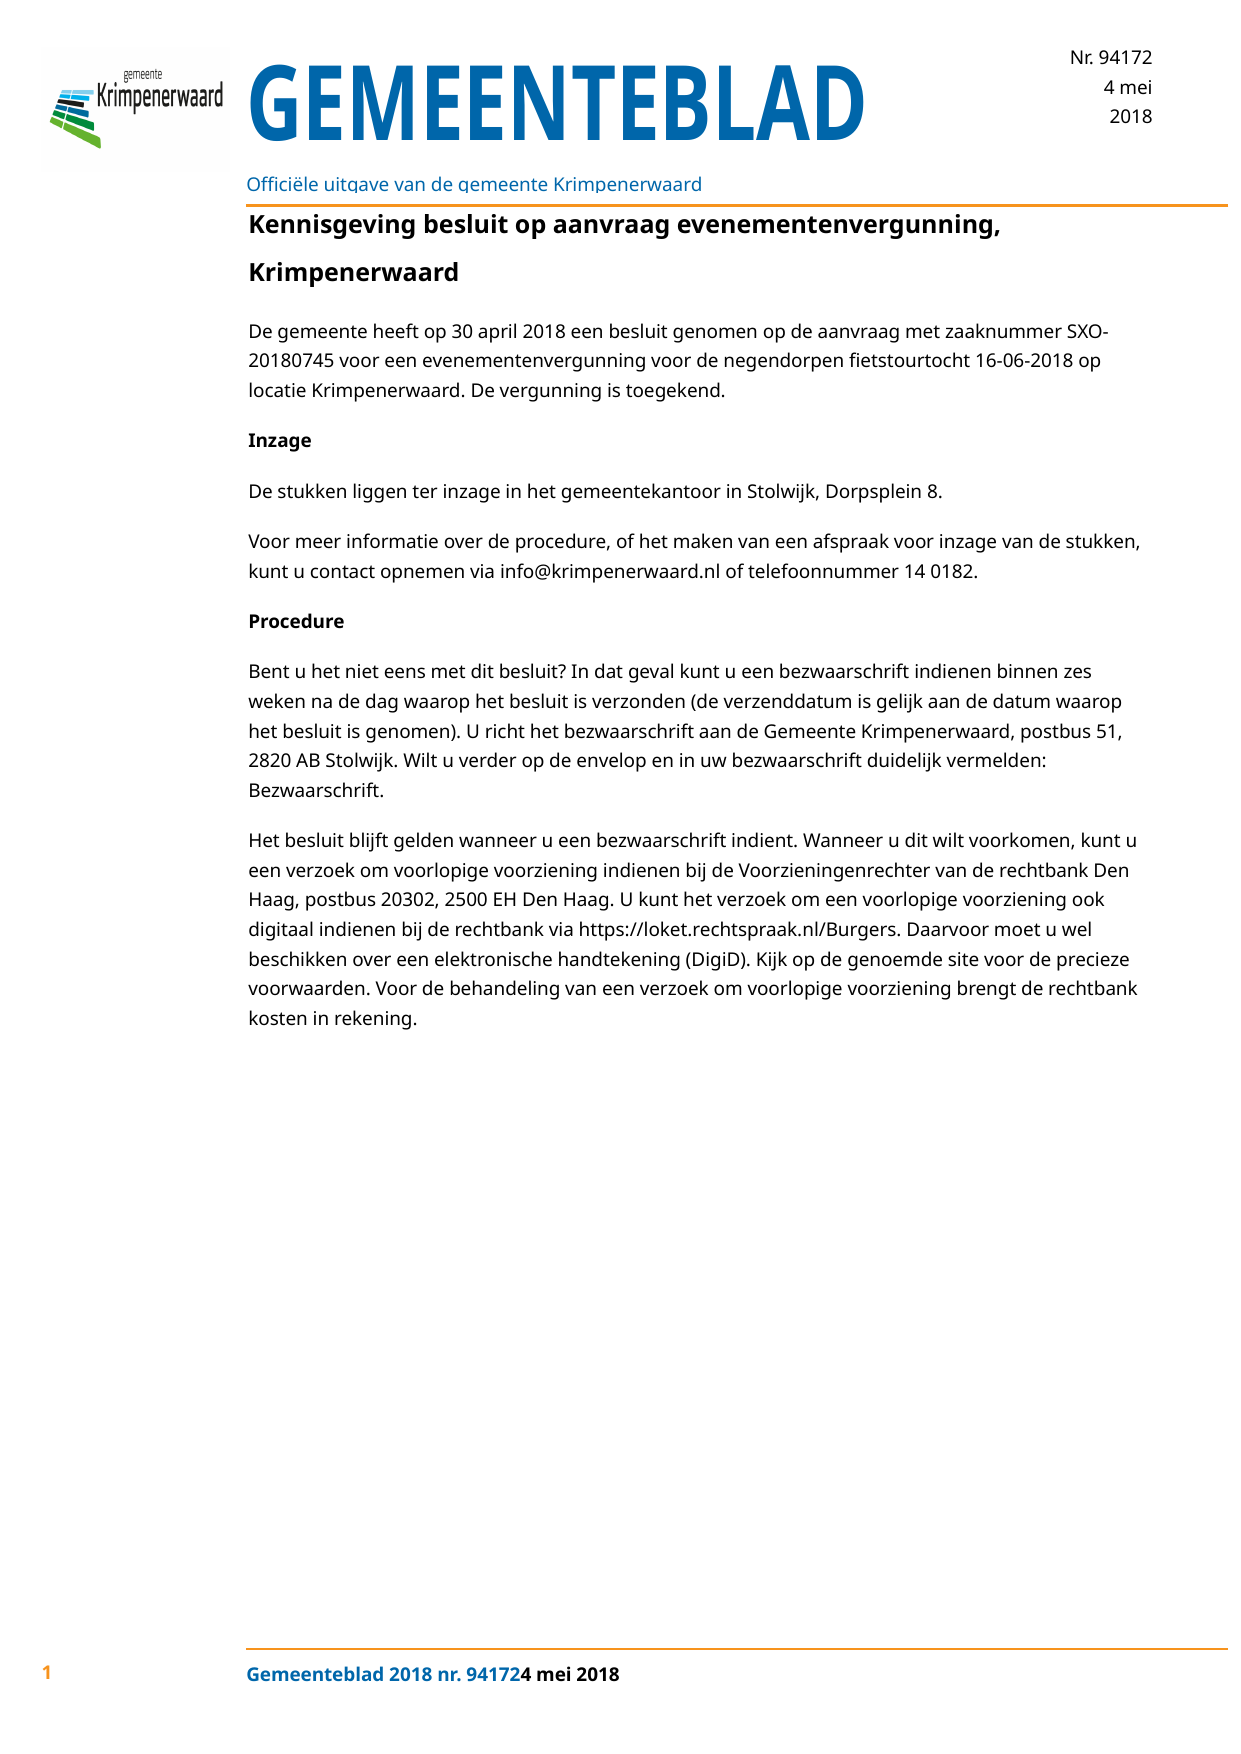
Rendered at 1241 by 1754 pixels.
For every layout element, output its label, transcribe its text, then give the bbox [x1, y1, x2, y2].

text Bent u het niet eens met dit besluit? In dat geval kunt u een bezwaarschrift indienen binnen zes weken na de dag waarop het besluit is verzonden (de verzenddatum is gelijk aan de datum waarop het besluit is genomen). U richt het bezwaarschrift aan de Gemeente Krimpenerwaard, postbus 51, 2820 AB Stolwijk. Wilt u verder op de envelop en in uw bezwaarschrift duidelijk vermelden: Bezwaarschrift. [248, 659, 1152, 803]
text Het besluit blijft gelden wanneer u een bezwaarschrift indient. Wanneer u dit wilt voorkomen, kunt u een verzoek om voorlopige voorziening indienen bij de Voorzieningenrechter van de rechtbank Den Haag, postbus 20302, 2500 EH Den Haag. U kunt het verzoek om een voorlopige voorziening ook digitaal indienen bij de rechtbank via https://loket.rechtspraak.nl/Burgers. Daarvoor moet u wel beschikken over een elektronische handtekening (DigiD). Kijk op de genoemde site voor de precieze voorwaarden. Voor de behandeling van een verzoek om voorlopige voorziening brengt de rechtbank kosten in rekening. [248, 827, 1152, 1031]
text Procedure [248, 608, 1152, 634]
text Kennisgeving besluit op aanvraag evenementenvergunning, Krimpenerwaard [248, 207, 1152, 288]
text De stukken liggen ter inzage in het gemeentekantoor in Stolwijk, Dorpsplein 8. [248, 478, 1152, 504]
text De gemeente heeft op 30 april 2018 een besluit genomen op de aanvraag met zaaknummer SXO-20180745 voor een evenementenvergunning voor de negendorpen fietstourtocht 16-06-2018 op locatie Krimpenerwaard. De vergunning is toegekend. [248, 318, 1152, 403]
text Inzage [248, 427, 1152, 453]
picture [41, 47, 231, 172]
text Voor meer informatie over de procedure, of het maken van een afspraak voor inzage van de stukken, kunt u contact opnemen via info@krimpenerwaard.nl of telefoonnummer 14 0182. [248, 528, 1152, 584]
